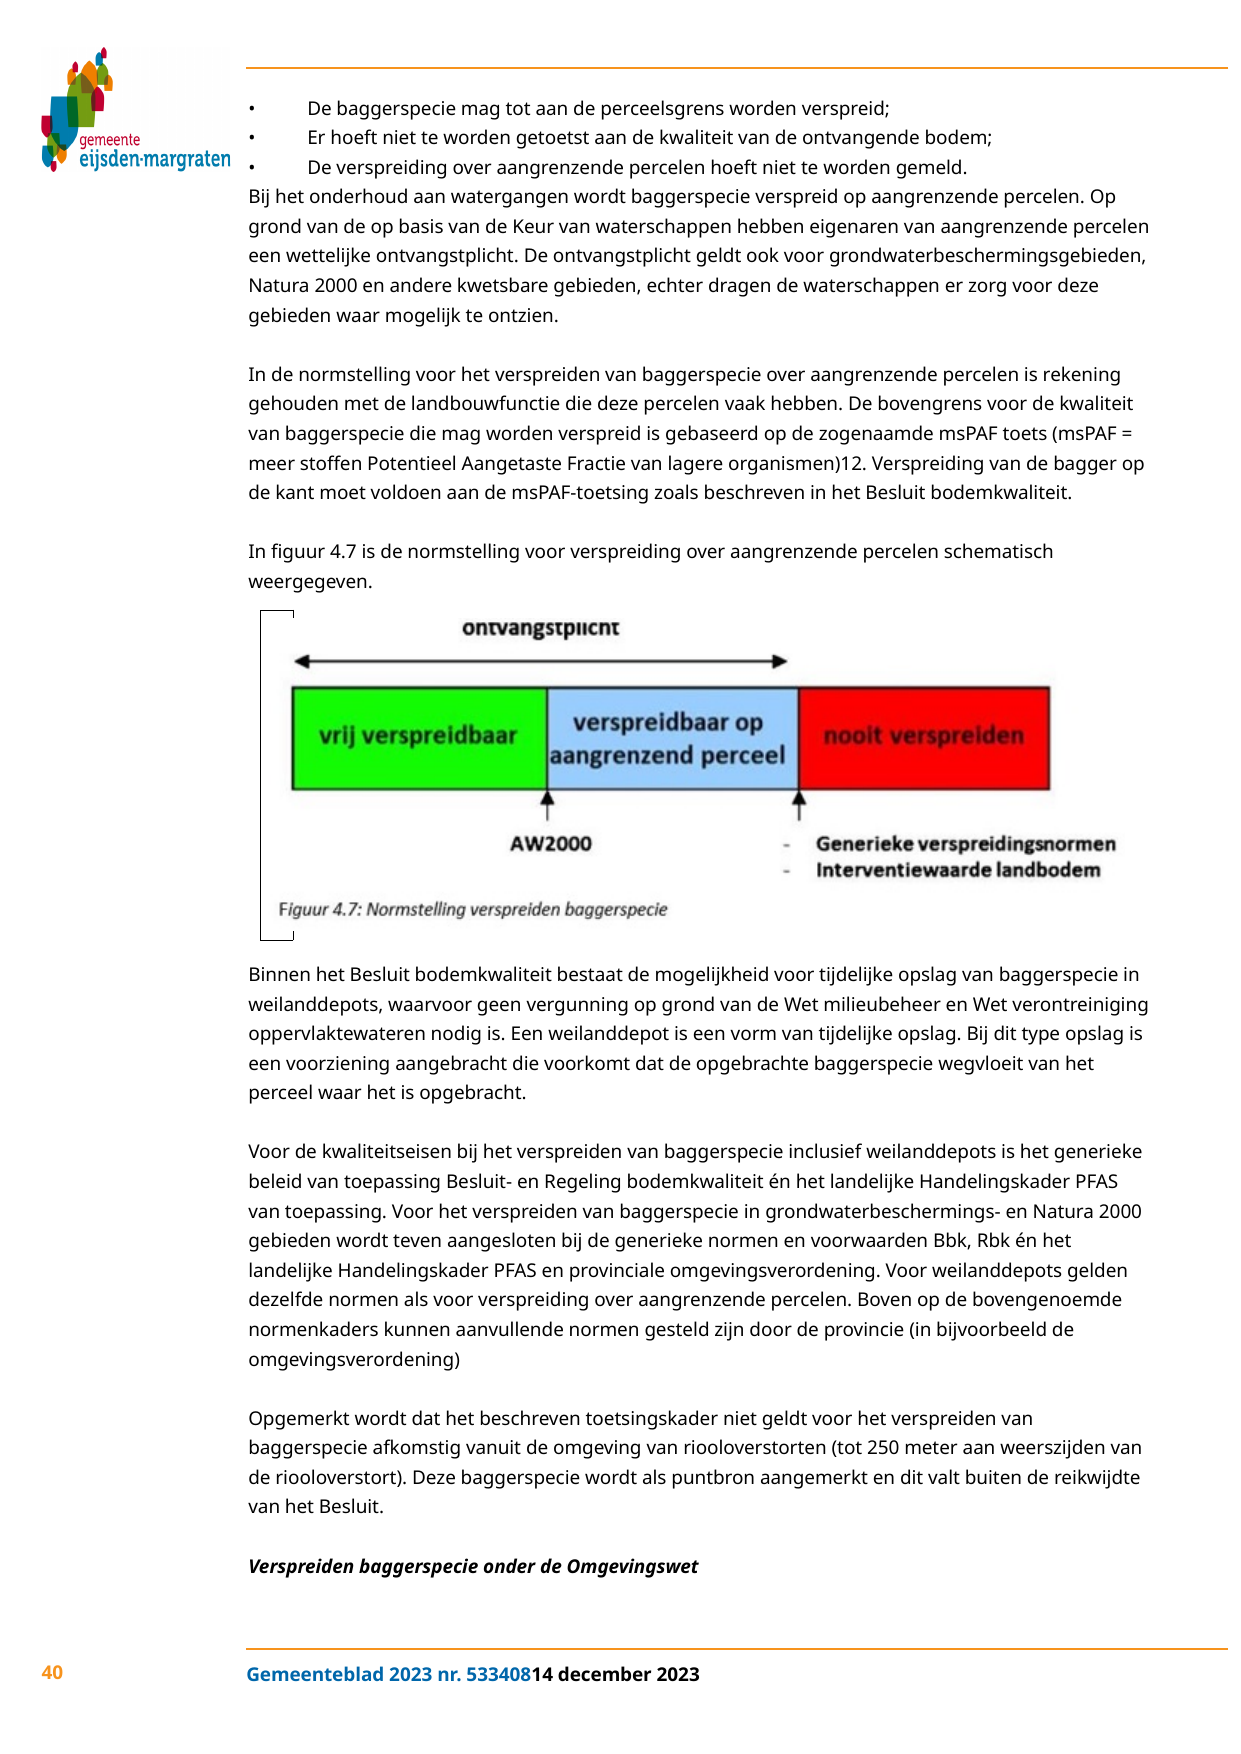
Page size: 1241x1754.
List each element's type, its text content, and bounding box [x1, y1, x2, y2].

list Er hoeft niet te worden getoetst aan de kwaliteit van de ontvangende bodem; [248, 124, 1152, 150]
text Bij het onderhoud aan watergangen wordt baggerspecie verspreid op aangrenzende percelen. Op grond van de op basis van de Keur van waterschappen hebben eigenaren van aangrenzende percelen een wettelijke ontvangstplicht. De ontvangstplicht geldt ook voor grondwaterbeschermingsgebieden, Natura 2000 en andere kwetsbare gebieden, echter dragen de waterschappen er zorg voor deze gebieden waar mogelijk te ontzien. [248, 183, 1152, 328]
list De baggerspecie mag tot aan de perceelsgrens worden verspreid; [248, 95, 1152, 121]
picture [41, 47, 231, 172]
text Opgemerkt wordt dat het beschreven toetsingskader niet geldt voor het verspreiden van baggerspecie afkomstig vanuit de omgeving van riooloverstorten (tot 250 meter aan weerszijden van de riooloverstort). Deze baggerspecie wordt als puntbron aangemerkt en dit valt buiten de reikwijdte van het Besluit. [248, 1405, 1152, 1519]
text In figuur 4.7 is de normstelling voor verspreiding over aangrenzende percelen schematisch weergegeven. [248, 538, 1152, 594]
text Voor de kwaliteitseisen bij het verspreiden van baggerspecie inclusief weilanddepots is het generieke beleid van toepassing Besluit- en Regeling bodemkwaliteit én het landelijke Handelingskader PFAS van toepassing. Voor het verspreiden van baggerspecie in grondwaterbeschermings- en Natura 2000 gebieden wordt teven aangesloten bij de generieke normen en voorwaarden Bbk, Rbk én het landelijke Handelingskader PFAS en provinciale omgevingsverordening. Voor weilanddepots gelden dezelfde normen als voor verspreiding over aangrenzende percelen. Boven op de bovengenoemde normenkaders kunnen aanvullende normen gesteld zijn door de provincie (in bijvoorbeeld de omgevingsverordening) [248, 1139, 1152, 1372]
text Verspreiden baggerspecie onder de Omgevingswet [248, 1553, 1152, 1579]
picture [268, 618, 1125, 931]
list De verspreiding over aangrenzende percelen hoeft niet te worden gemeld. [248, 154, 1152, 180]
text In de normstelling voor het verspreiden van baggerspecie over aangrenzende percelen is rekening gehouden met de landbouwfunctie die deze percelen vaak hebben. De bovengrens voor de kwaliteit van baggerspecie die mag worden verspreid is gebaseerd op de zogenaamde msPAF toets (msPAF = meer stoffen Potentieel Aangetaste Fractie van lagere organismen)12. Verspreiding van de bagger op de kant moet voldoen aan de msPAF-toetsing zoals beschreven in het Besluit bodemkwaliteit. [248, 361, 1152, 505]
text Binnen het Besluit bodemkwaliteit bestaat de mogelijkheid voor tijdelijke opslag van baggerspecie in weilanddepots, waarvoor geen vergunning op grond van de Wet milieubeheer en Wet verontreiniging oppervlaktewateren nodig is. Een weilanddepot is een vorm van tijdelijke opslag. Bij dit type opslag is een voorziening aangebracht die voorkomt dat de opgebrachte baggerspecie wegvloeit van het perceel waar het is opgebracht. [248, 961, 1152, 1105]
